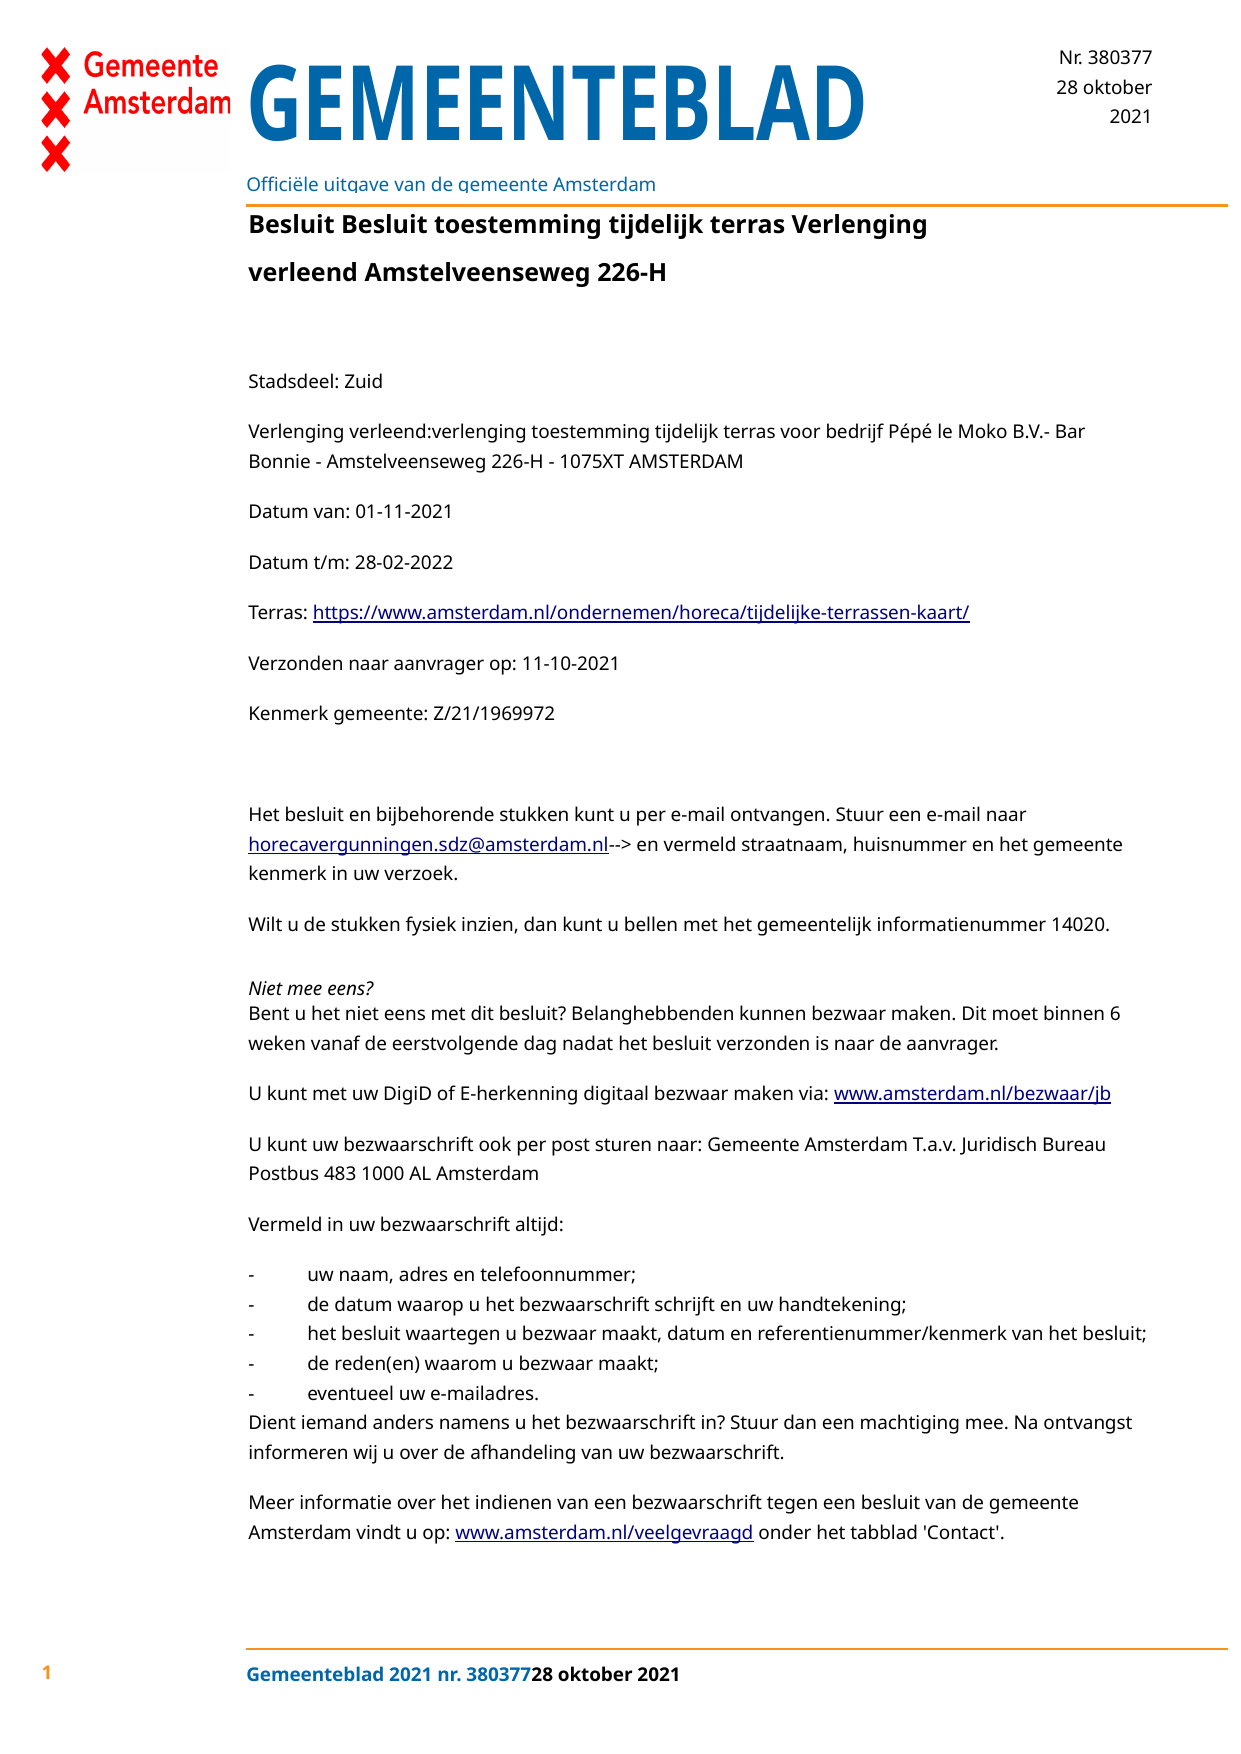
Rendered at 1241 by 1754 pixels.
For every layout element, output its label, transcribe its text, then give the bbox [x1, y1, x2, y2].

list eventueel uw e-mailadres. [248, 1380, 1152, 1405]
text Vermeld in uw bezwaarschrift altijd: [248, 1211, 1152, 1237]
text Terras: https://www.amsterdam.nl/ondernemen/horeca/tijdelijke-terrassen-kaart/ [248, 599, 1152, 625]
text Datum t/m: 28-02-2022 [248, 549, 1152, 575]
text Bent u het niet eens met dit besluit? Belanghebbenden kunnen bezwaar maken. Dit moet binnen 6 weken vanaf de eerstvolgende dag nadat het besluit verzonden is naar de aanvrager. [248, 1001, 1152, 1056]
text Stadsdeel: Zuid [248, 368, 1152, 394]
text Meer informatie over het indienen van een bezwaarschrift tegen een besluit van de gemeente Amsterdam vindt u op: www.amsterdam.nl/veelgevraagd onder het tabblad 'Contact'. [248, 1489, 1152, 1544]
text Kenmerk gemeente: Z/21/1969972 [248, 700, 1152, 726]
list het besluit waartegen u bezwaar maakt, datum en referentienummer/kenmerk van het besluit; [248, 1321, 1152, 1346]
text Verlenging verleend:verlenging toestemming tijdelijk terras voor bedrijf Pépé le Moko B.V.- Bar Bonnie - Amstelveenseweg 226-H - 1075XT AMSTERDAM [248, 419, 1152, 474]
text Het besluit en bijbehorende stukken kunt u per e-mail ontvangen. Stuur een e-mail naar horecavergunningen.sdz@amsterdam.nl--> en vermeld straatnaam, huisnummer en het gemeente kenmerk in uw verzoek. [248, 801, 1152, 886]
text U kunt uw bezwaarschrift ook per post sturen naar: Gemeente Amsterdam T.a.v. Juridisch Bureau Postbus 483 1000 AL Amsterdam [248, 1131, 1152, 1186]
text Wilt u de stukken fysiek inzien, dan kunt u bellen met het gemeentelijk informatienummer 14020. [248, 911, 1152, 937]
list de datum waarop u het bezwaarschrift schrijft en uw handtekening; [248, 1291, 1152, 1317]
text Besluit Besluit toestemming tijdelijk terras Verlenging verleend Amstelveenseweg 226-H [248, 207, 1152, 288]
text Datum van: 01-11-2021 [248, 499, 1152, 524]
text Verzonden naar aanvrager op: 11-10-2021 [248, 650, 1152, 676]
text U kunt met uw DigiD of E-herkenning digitaal bezwaar maken via: www.amsterdam.nl/bezwaar/jb [248, 1081, 1152, 1106]
text Niet mee eens? [248, 975, 1152, 1001]
text Dient iemand anders namens u het bezwaarschrift in? Stuur dan een machtiging mee. Na ontvangst informeren wij u over de afhandeling van uw bezwaarschrift. [248, 1409, 1152, 1464]
list de reden(en) waarom u bezwaar maakt; [248, 1350, 1152, 1376]
list uw naam, adres en telefoonnummer; [248, 1261, 1152, 1287]
picture [41, 47, 231, 172]
